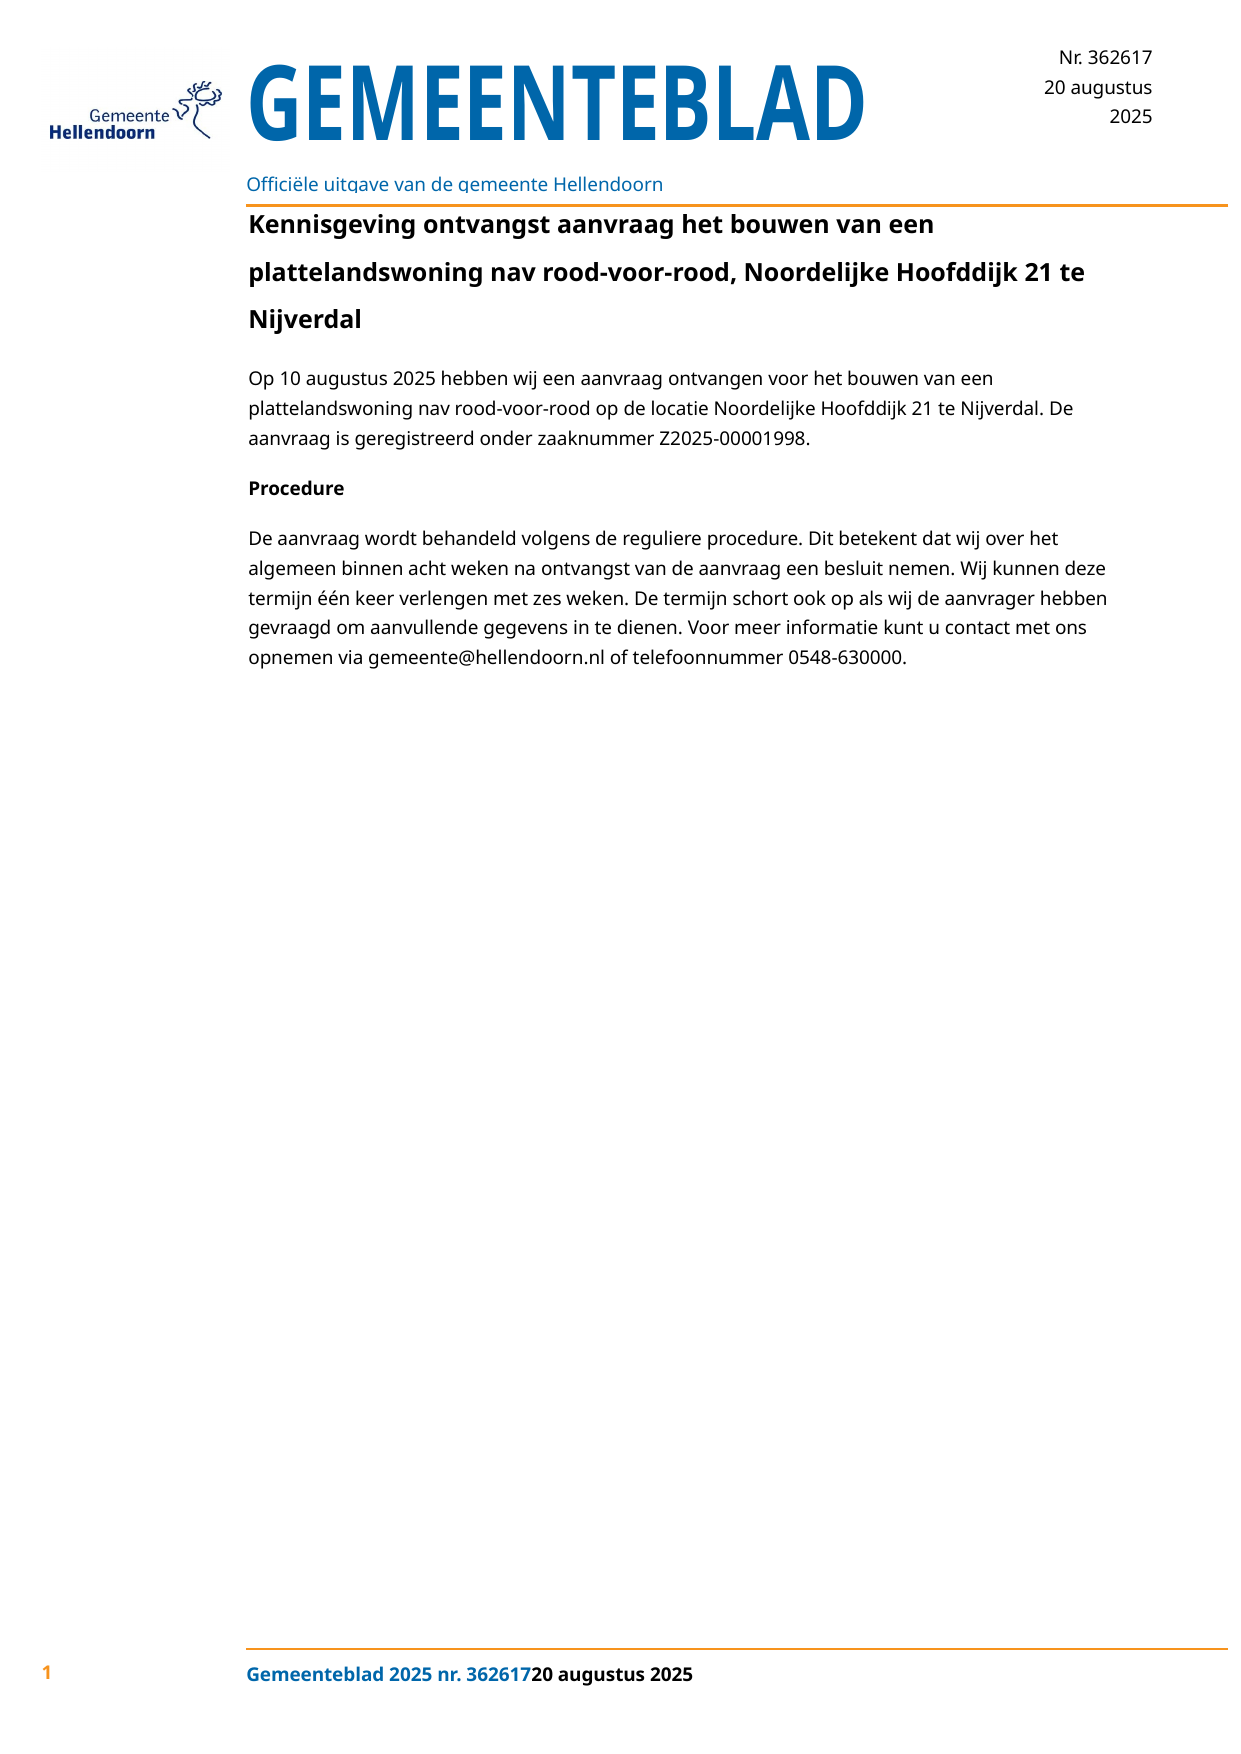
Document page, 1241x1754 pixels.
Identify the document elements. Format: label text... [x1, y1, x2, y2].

text De aanvraag wordt behandeld volgens de reguliere procedure. Dit betekent dat wij over het algemeen binnen acht weken na ontvangst van de aanvraag een besluit nemen. Wij kunnen deze termijn één keer verlengen met zes weken. De termijn schort ook op als wij de aanvrager hebben gevraagd om aanvullende gegevens in te dienen. Voor meer informatie kunt u contact met ons opnemen via gemeente@hellendoorn.nl of telefoonnummer 0548-630000. [248, 526, 1152, 669]
text Procedure [248, 475, 1152, 501]
text Op 10 augustus 2025 hebben wij een aanvraag ontvangen voor het bouwen van een plattelandswoning nav rood-voor-rood op de locatie Noordelijke Hoofddijk 21 te Nijverdal. De aanvraag is geregistreerd onder zaaknummer Z2025-00001998. [248, 366, 1152, 450]
picture [41, 47, 231, 172]
text Kennisgeving ontvangst aanvraag het bouwen van een plattelandswoning nav rood-voor-rood, Noordelijke Hoofddijk 21 te Nijverdal [248, 207, 1152, 336]
